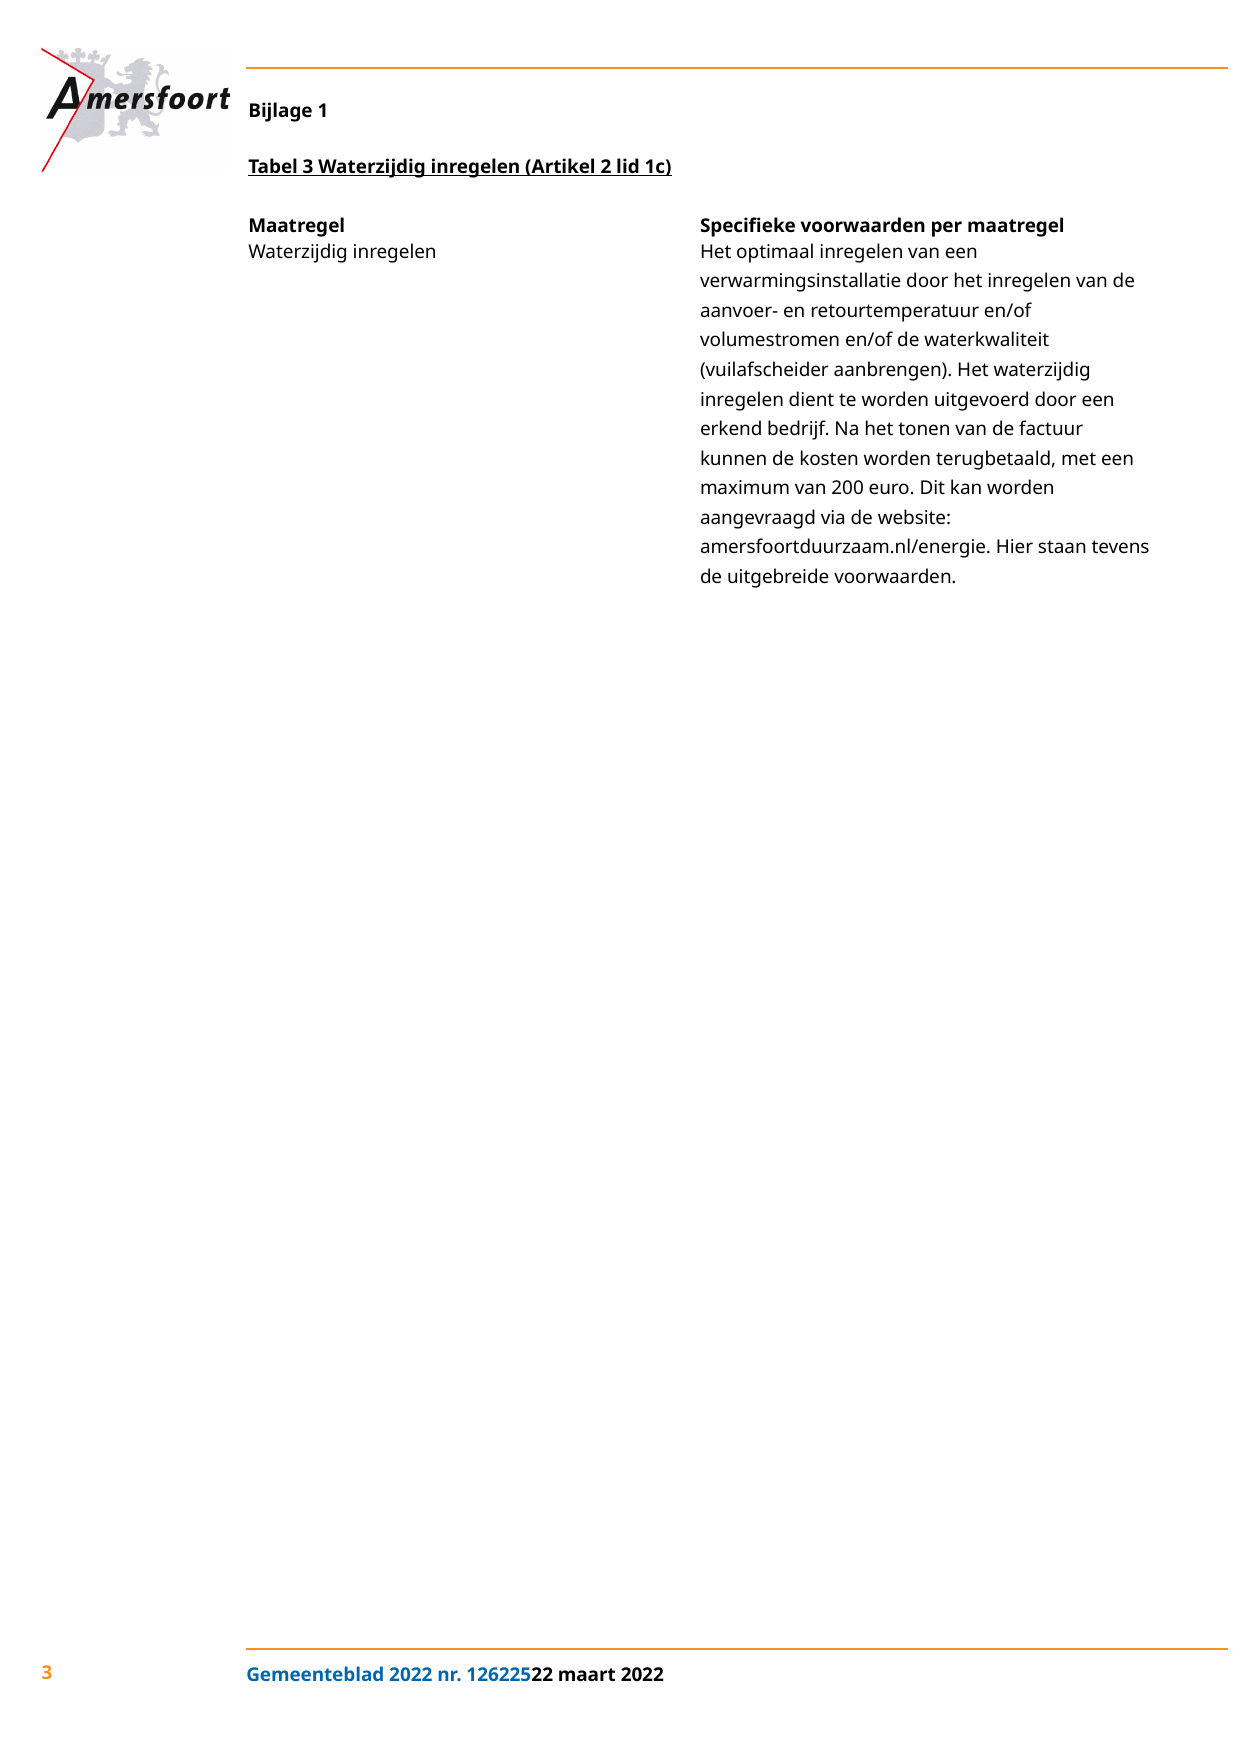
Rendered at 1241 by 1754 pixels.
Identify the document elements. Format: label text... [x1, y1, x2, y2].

text Tabel 3 Waterzijdig inregelen (Artikel 2 lid 1c) [248, 153, 1152, 179]
text Bijlage 1 [248, 95, 1152, 123]
table_header Maatregel [248, 212, 700, 238]
table_header Specifieke voorwaarden per maatregel [700, 212, 1152, 238]
picture [41, 47, 231, 172]
table_cell Waterzijdig inregelen [248, 238, 700, 589]
table_cell Het optimaal inregelen van een verwarmingsinstallatie door het inregelen van de aanvoer- en retourtemperatuur en/of volumestromen en/of de waterkwaliteit (vuilafscheider aanbrengen). Het waterzijdig inregelen dient te worden uitgevoerd door een erkend bedrijf. Na het tonen van de factuur kunnen de kosten worden terugbetaald, met een maximum van 200 euro. Dit kan worden aangevraagd via de website: amersfoortduurzaam.nl/energie. Hier staan tevens de uitgebreide voorwaarden. [700, 238, 1152, 589]
